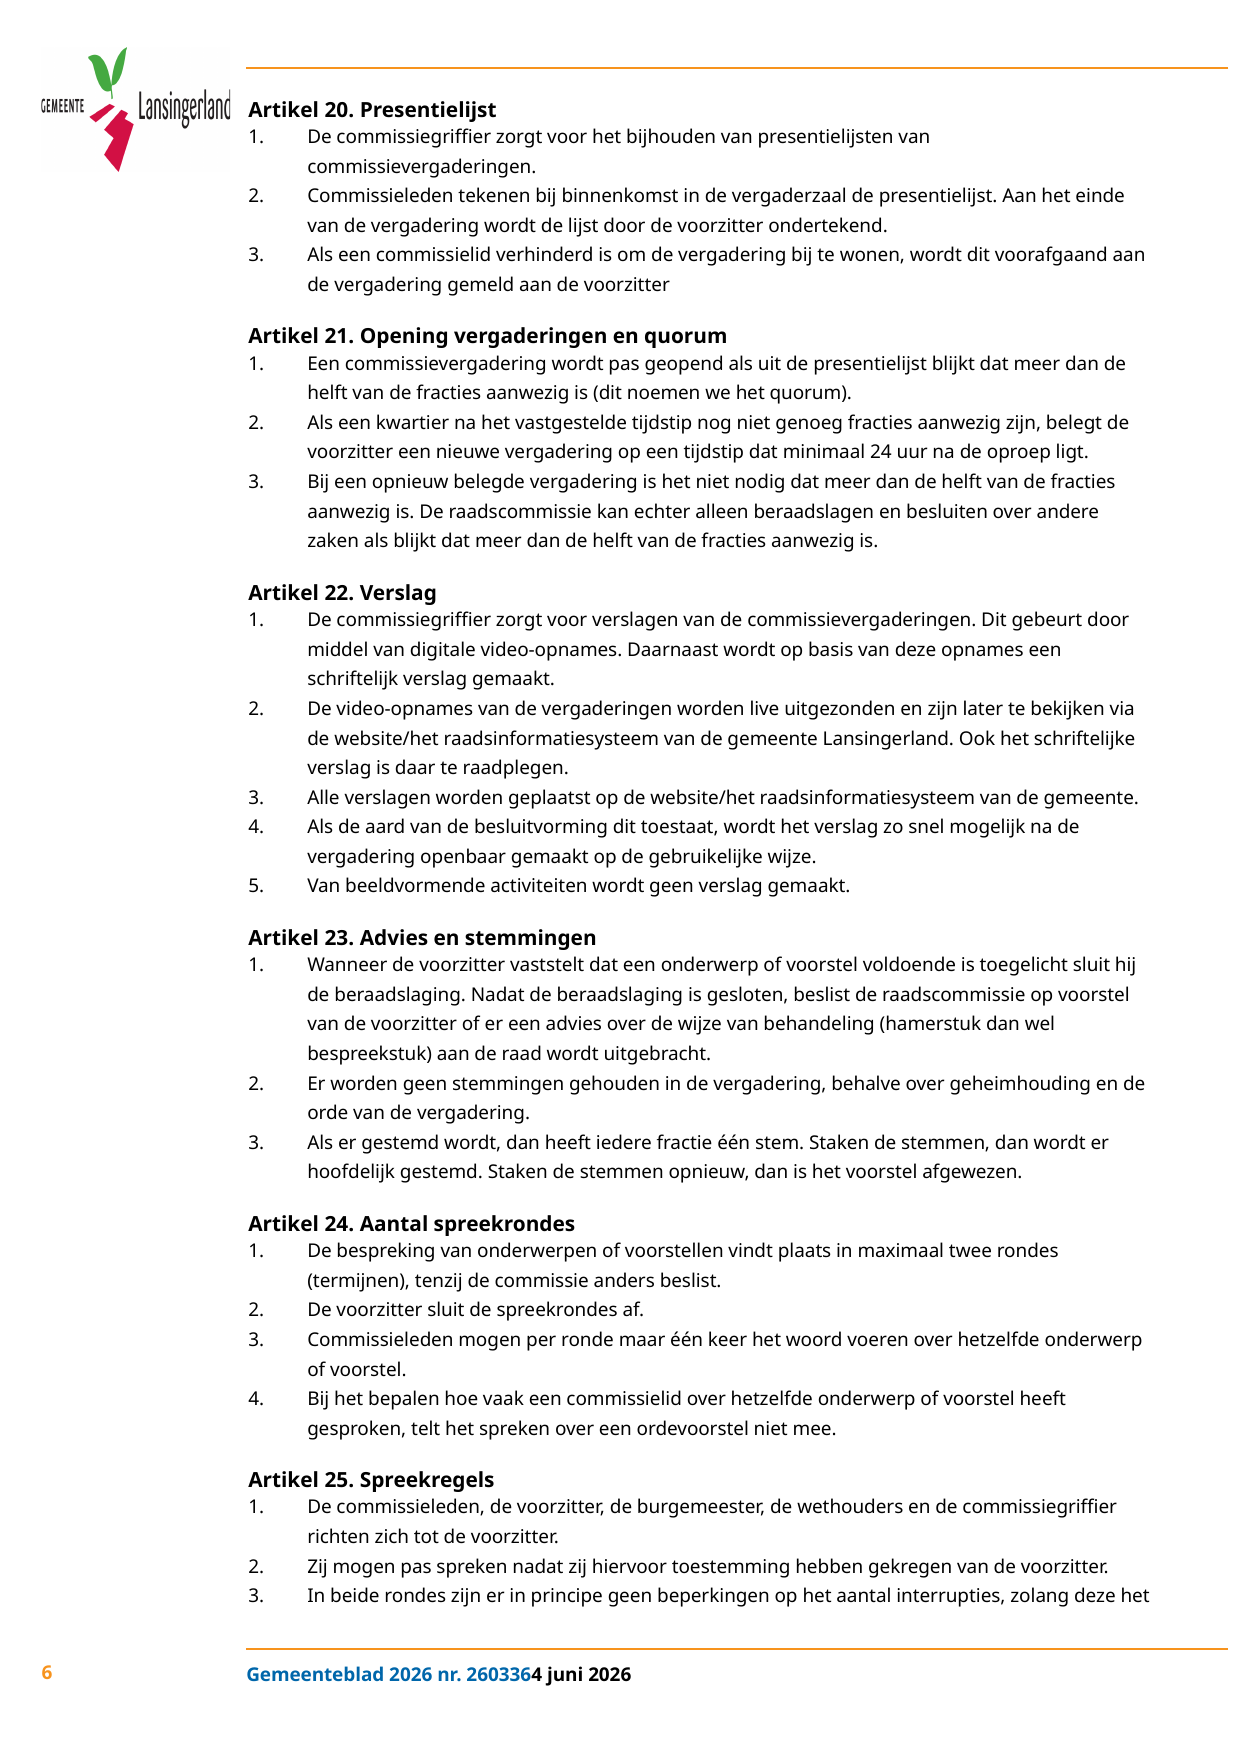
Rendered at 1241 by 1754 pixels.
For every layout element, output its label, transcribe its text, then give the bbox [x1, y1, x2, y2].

list De bespreking van onderwerpen of voorstellen vindt plaats in maximaal twee rondes (termijnen), tenzij de commissie anders beslist. [248, 1237, 1152, 1293]
list Alle verslagen worden geplaatst op de website/het raadsinformatiesysteem van de gemeente. [248, 784, 1152, 809]
list In beide rondes zijn er in principe geen beperkingen op het aantal interrupties, zolang deze het [248, 1582, 1152, 1608]
list Een commissievergadering wordt pas geopend als uit de presentielijst blijkt dat meer dan de helft van de fracties aanwezig is (dit noemen we het quorum). [248, 350, 1152, 405]
list Wanneer de voorzitter vaststelt dat een onderwerp of voorstel voldoende is toegelicht sluit hij de beraadslaging. Nadat de beraadslaging is gesloten, beslist de raadscommissie op voorstel van de voorzitter of er een advies over de wijze van behandeling (hamerstuk dan wel bespreekstuk) aan de raad wordt uitgebracht. [248, 951, 1152, 1066]
list Commissieleden tekenen bij binnenkomst in de vergaderzaal de presentielijst. Aan het einde van de vergadering wordt de lijst door de voorzitter ondertekend. [248, 182, 1152, 238]
picture [41, 47, 231, 172]
list De commissiegriffier zorgt voor verslagen van de commissievergaderingen. Dit gebeurt door middel van digitale video-opnames. Daarnaast wordt op basis van deze opnames een schriftelijk verslag gemaakt. [248, 606, 1152, 691]
list Als een commissielid verhinderd is om de vergadering bij te wonen, wordt dit voorafgaand aan de vergadering gemeld aan de voorzitter [248, 242, 1152, 297]
list Als een kwartier na het vastgestelde tijdstip nog niet genoeg fracties aanwezig zijn, belegt de voorzitter een nieuwe vergadering op een tijdstip dat minimaal 24 uur na de oproep ligt. [248, 409, 1152, 464]
list Zij mogen pas spreken nadat zij hiervoor toestemming hebben gekregen van de voorzitter. [248, 1553, 1152, 1579]
text Artikel 21. Opening vergaderingen en quorum [248, 322, 1152, 350]
list Van beeldvormende activiteiten wordt geen verslag gemaakt. [248, 873, 1152, 898]
list Bij het bepalen hoe vaak een commissielid over hetzelfde onderwerp of voorstel heeft gesproken, telt het spreken over een ordevoorstel niet mee. [248, 1385, 1152, 1441]
text Artikel 22. Verslag [248, 578, 1152, 606]
text Artikel 20. Presentielijst [248, 95, 1152, 123]
list De video-opnames van de vergaderingen worden live uitgezonden en zijn later te bekijken via de website/het raadsinformatiesysteem van de gemeente Lansingerland. Ook het schriftelijke verslag is daar te raadplegen. [248, 695, 1152, 780]
list De commissieleden, de voorzitter, de burgemeester, de wethouders en de commissiegriffier richten zich tot de voorzitter. [248, 1494, 1152, 1549]
list Er worden geen stemmingen gehouden in de vergadering, behalve over geheimhouding en de orde van de vergadering. [248, 1070, 1152, 1125]
list Bij een opnieuw belegde vergadering is het niet nodig dat meer dan de helft van de fracties aanwezig is. De raadscommissie kan echter alleen beraadslagen en besluiten over andere zaken als blijkt dat meer dan de helft van de fracties aanwezig is. [248, 468, 1152, 553]
text Artikel 23. Advies en stemmingen [248, 923, 1152, 951]
list Commissieleden mogen per ronde maar één keer het woord voeren over hetzelfde onderwerp of voorstel. [248, 1326, 1152, 1381]
text Artikel 25. Spreekregels [248, 1465, 1152, 1494]
text Artikel 24. Aantal spreekrondes [248, 1209, 1152, 1237]
list Als de aard van de besluitvorming dit toestaat, wordt het verslag zo snel mogelijk na de vergadering openbaar gemaakt op de gebruikelijke wijze. [248, 813, 1152, 869]
list Als er gestemd wordt, dan heeft iedere fractie één stem. Staken de stemmen, dan wordt er hoofdelijk gestemd. Staken de stemmen opnieuw, dan is het voorstel afgewezen. [248, 1129, 1152, 1184]
list De commissiegriffier zorgt voor het bijhouden van presentielijsten van commissievergaderingen. [248, 123, 1152, 178]
list De voorzitter sluit de spreekrondes af. [248, 1297, 1152, 1322]
